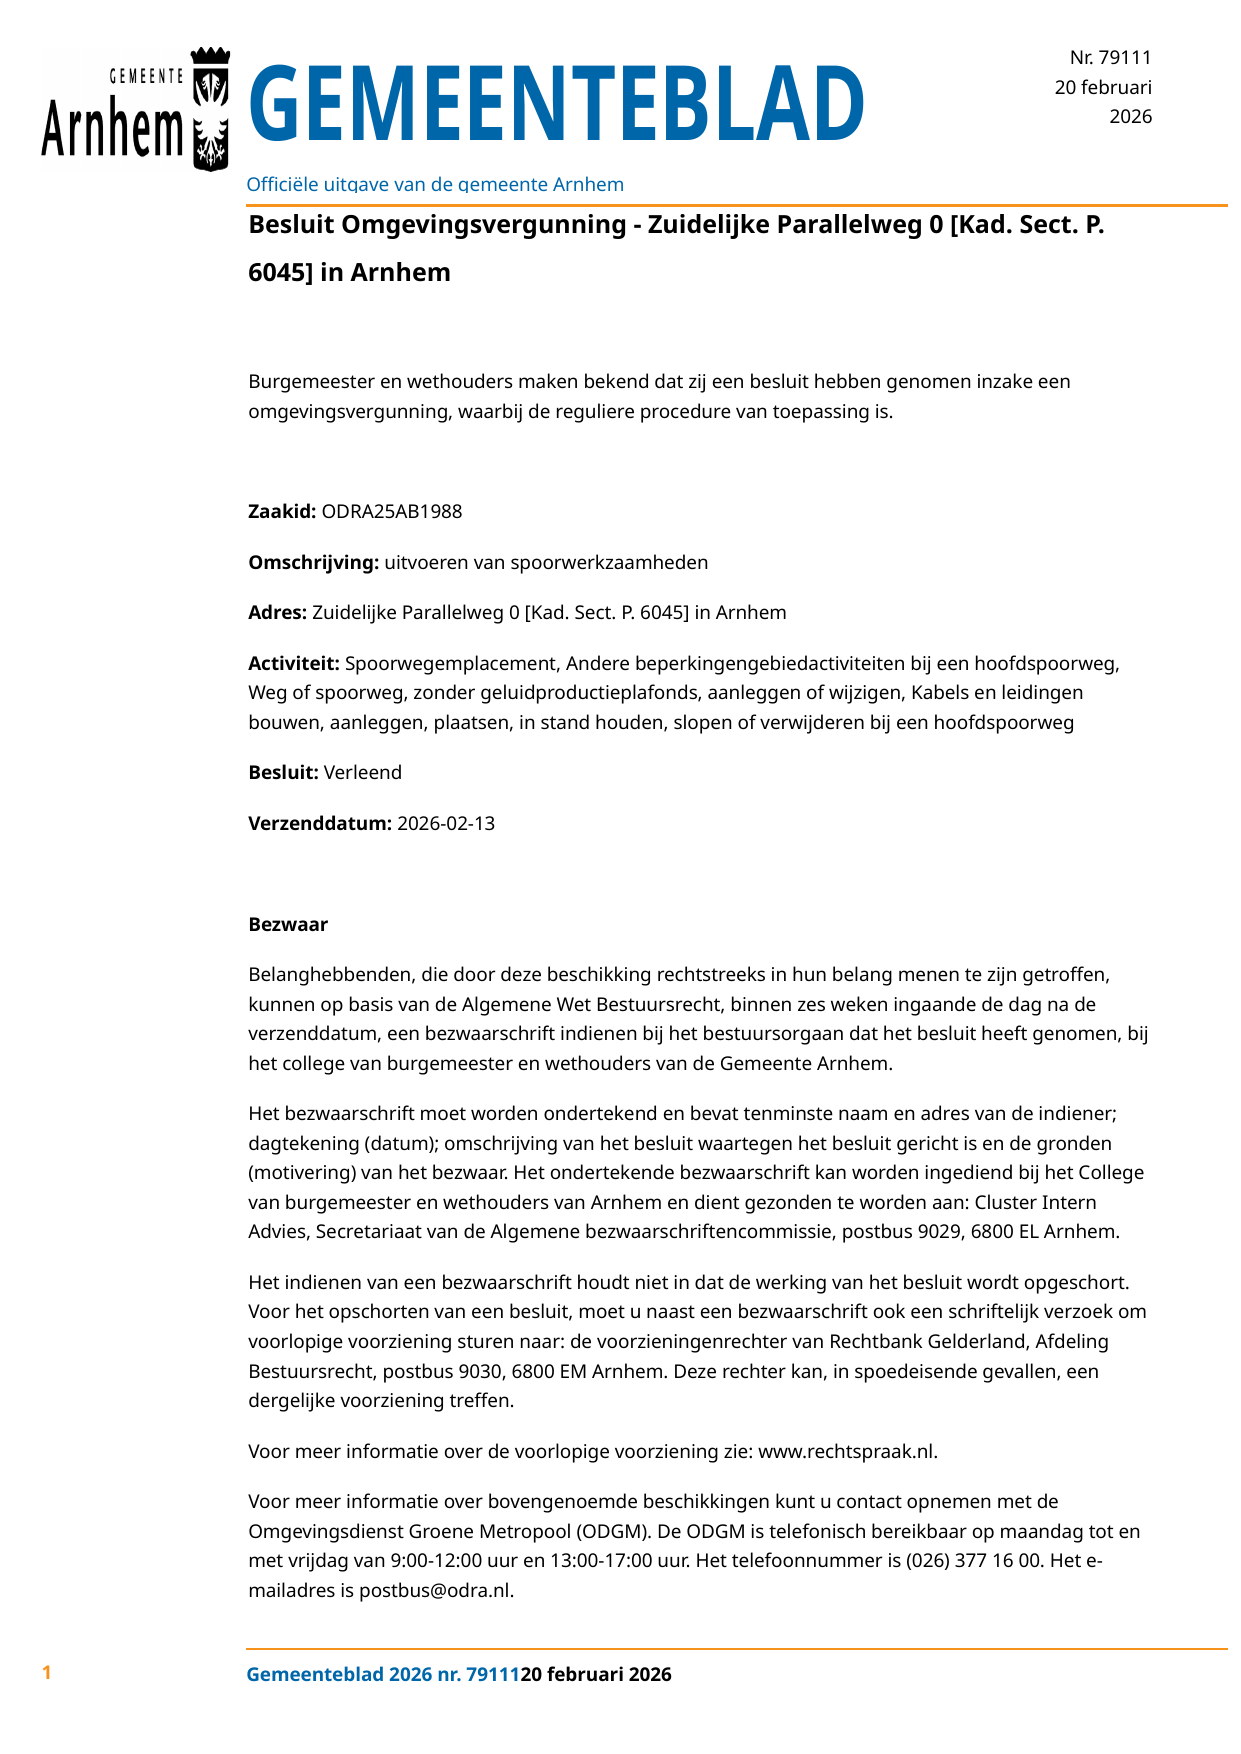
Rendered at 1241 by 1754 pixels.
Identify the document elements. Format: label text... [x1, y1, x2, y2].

picture [41, 47, 231, 172]
text Het indienen van een bezwaarschrift houdt niet in dat de werking van het besluit wordt opgeschort. Voor het opschorten van een besluit, moet u naast een bezwaarschrift ook een schriftelijk verzoek om voorlopige voorziening sturen naar: de voorzieningenrechter van Rechtbank Gelderland, Afdeling Bestuursrecht, postbus 9030, 6800 EM Arnhem. Deze rechter kan, in spoedeisende gevallen, een dergelijke voorziening treffen. [248, 1269, 1152, 1413]
text Zaakid: ODRA25AB1988 [248, 499, 1152, 524]
text Omschrijving: uitvoeren van spoorwerkzaamheden [248, 549, 1152, 575]
text Besluit Omgevingsvergunning - Zuidelijke Parallelweg 0 [Kad. Sect. P. 6045] in Arnhem [248, 207, 1152, 288]
text Verzenddatum: 2026-02-13 [248, 810, 1152, 836]
text Voor meer informatie over bovengenoemde beschikkingen kunt u contact opnemen met de Omgevingsdienst Groene Metropool (ODGM). De ODGM is telefonisch bereikbaar op maandag tot en met vrijdag van 9:00-12:00 uur en 13:00-17:00 uur. Het telefoonnummer is (026) 377 16 00. Het e-mailadres is postbus@odra.nl. [248, 1488, 1152, 1603]
text Burgemeester en wethouders maken bekend dat zij een besluit hebben genomen inzake een omgevingsvergunning, waarbij de reguliere procedure van toepassing is. [248, 368, 1152, 424]
text Bezwaar [248, 911, 1152, 937]
text Adres: Zuidelijke Parallelweg 0 [Kad. Sect. P. 6045] in Arnhem [248, 599, 1152, 625]
text Voor meer informatie over de voorlopige voorziening zie: www.rechtspraak.nl. [248, 1438, 1152, 1464]
text Het bezwaarschrift moet worden ondertekend en bevat tenminste naam en adres van de indiener; dagtekening (datum); omschrijving van het besluit waartegen het besluit gericht is en de gronden (motivering) van het bezwaar. Het ondertekende bezwaarschrift kan worden ingediend bij het College van burgemeester en wethouders van Arnhem en dient gezonden te worden aan: Cluster Intern Advies, Secretariaat van de Algemene bezwaarschriftencommissie, postbus 9029, 6800 EL Arnhem. [248, 1100, 1152, 1244]
text Besluit: Verleend [248, 759, 1152, 785]
text Activiteit: Spoorwegemplacement, Andere beperkingengebiedactiviteiten bij een hoofdspoorweg, Weg of spoorweg, zonder geluidproductieplafonds, aanleggen of wijzigen, Kabels en leidingen bouwen, aanleggen, plaatsen, in stand houden, slopen of verwijderen bij een hoofdspoorweg [248, 650, 1152, 735]
text Belanghebbenden, die door deze beschikking rechtstreeks in hun belang menen te zijn getroffen, kunnen op basis van de Algemene Wet Bestuursrecht, binnen zes weken ingaande de dag na de verzenddatum, een bezwaarschrift indienen bij het bestuursorgaan dat het besluit heeft genomen, bij het college van burgemeester en wethouders van de Gemeente Arnhem. [248, 961, 1152, 1076]
